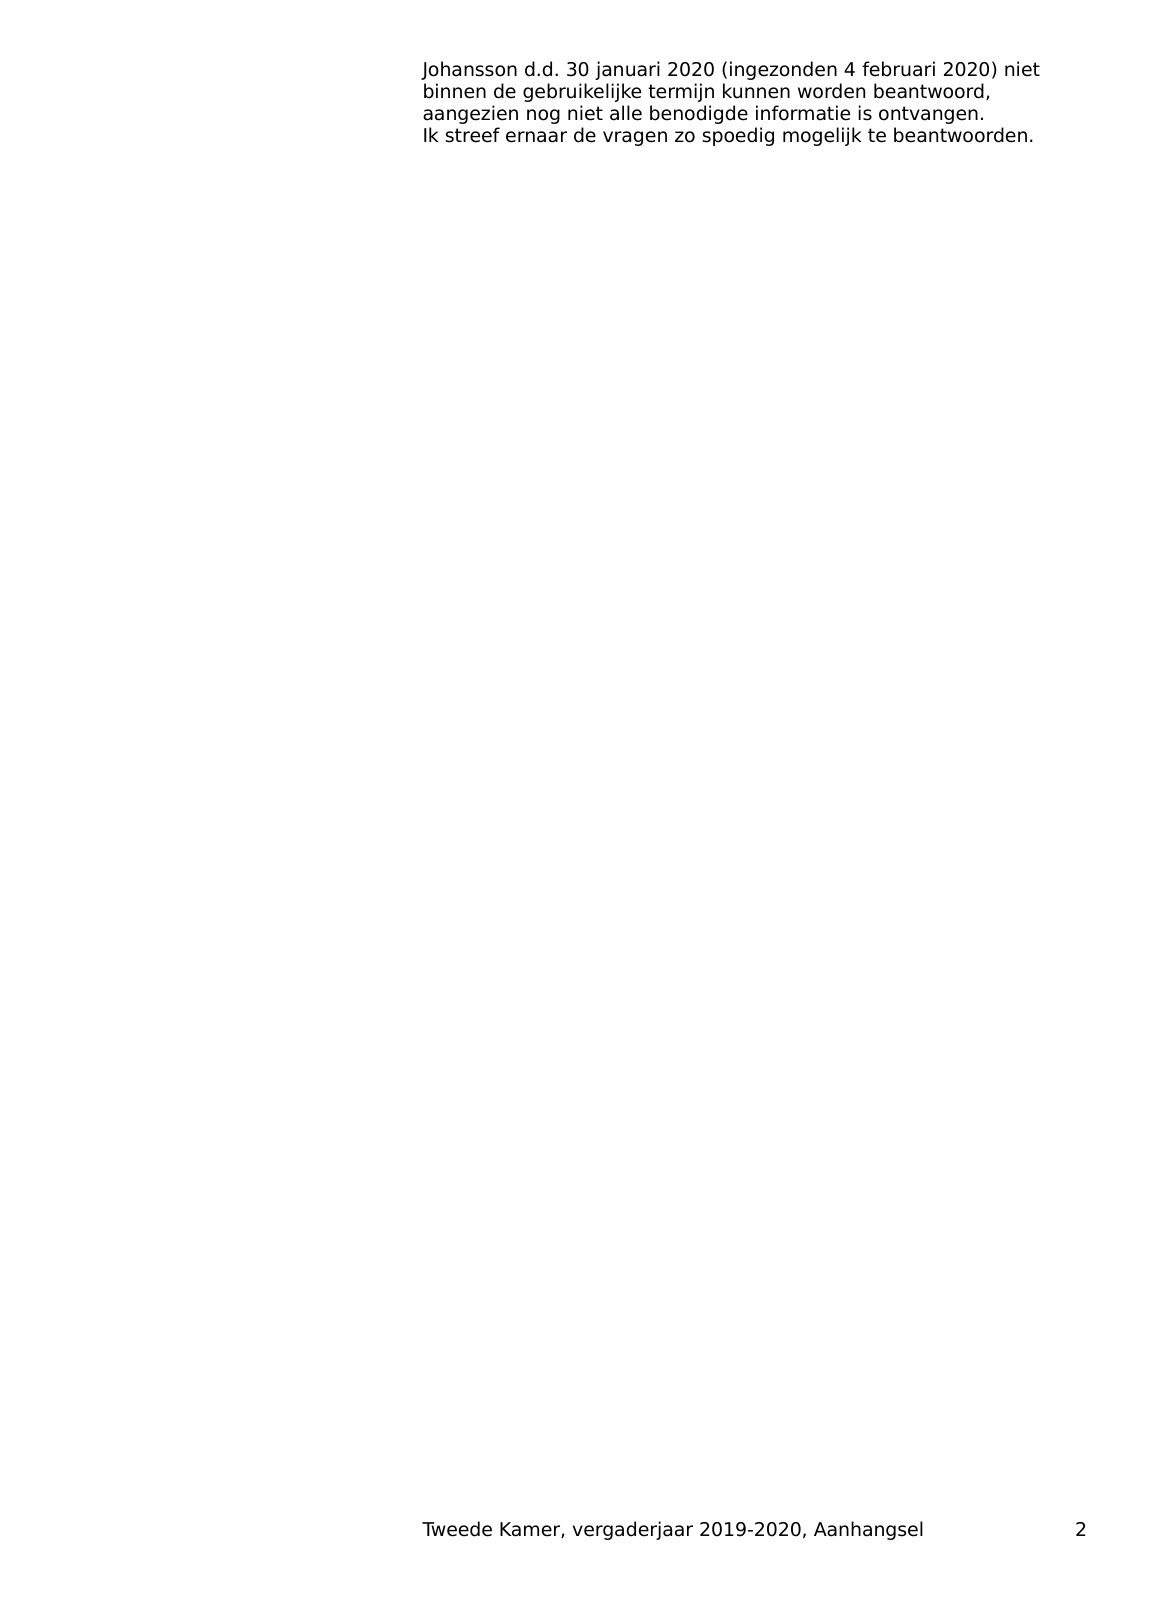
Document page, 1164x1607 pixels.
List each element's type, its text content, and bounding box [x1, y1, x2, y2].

text Johansson d.d. 30 januari 2020 (ingezonden 4 februari 2020) niet binnen de gebruikelijke termijn kunnen worden beantwoord, aangezien nog niet alle benodigde informatie is ontvangen. [422, 59, 1087, 125]
text Ik streef ernaar de vragen zo spoedig mogelijk te beantwoorden. [422, 125, 1087, 147]
